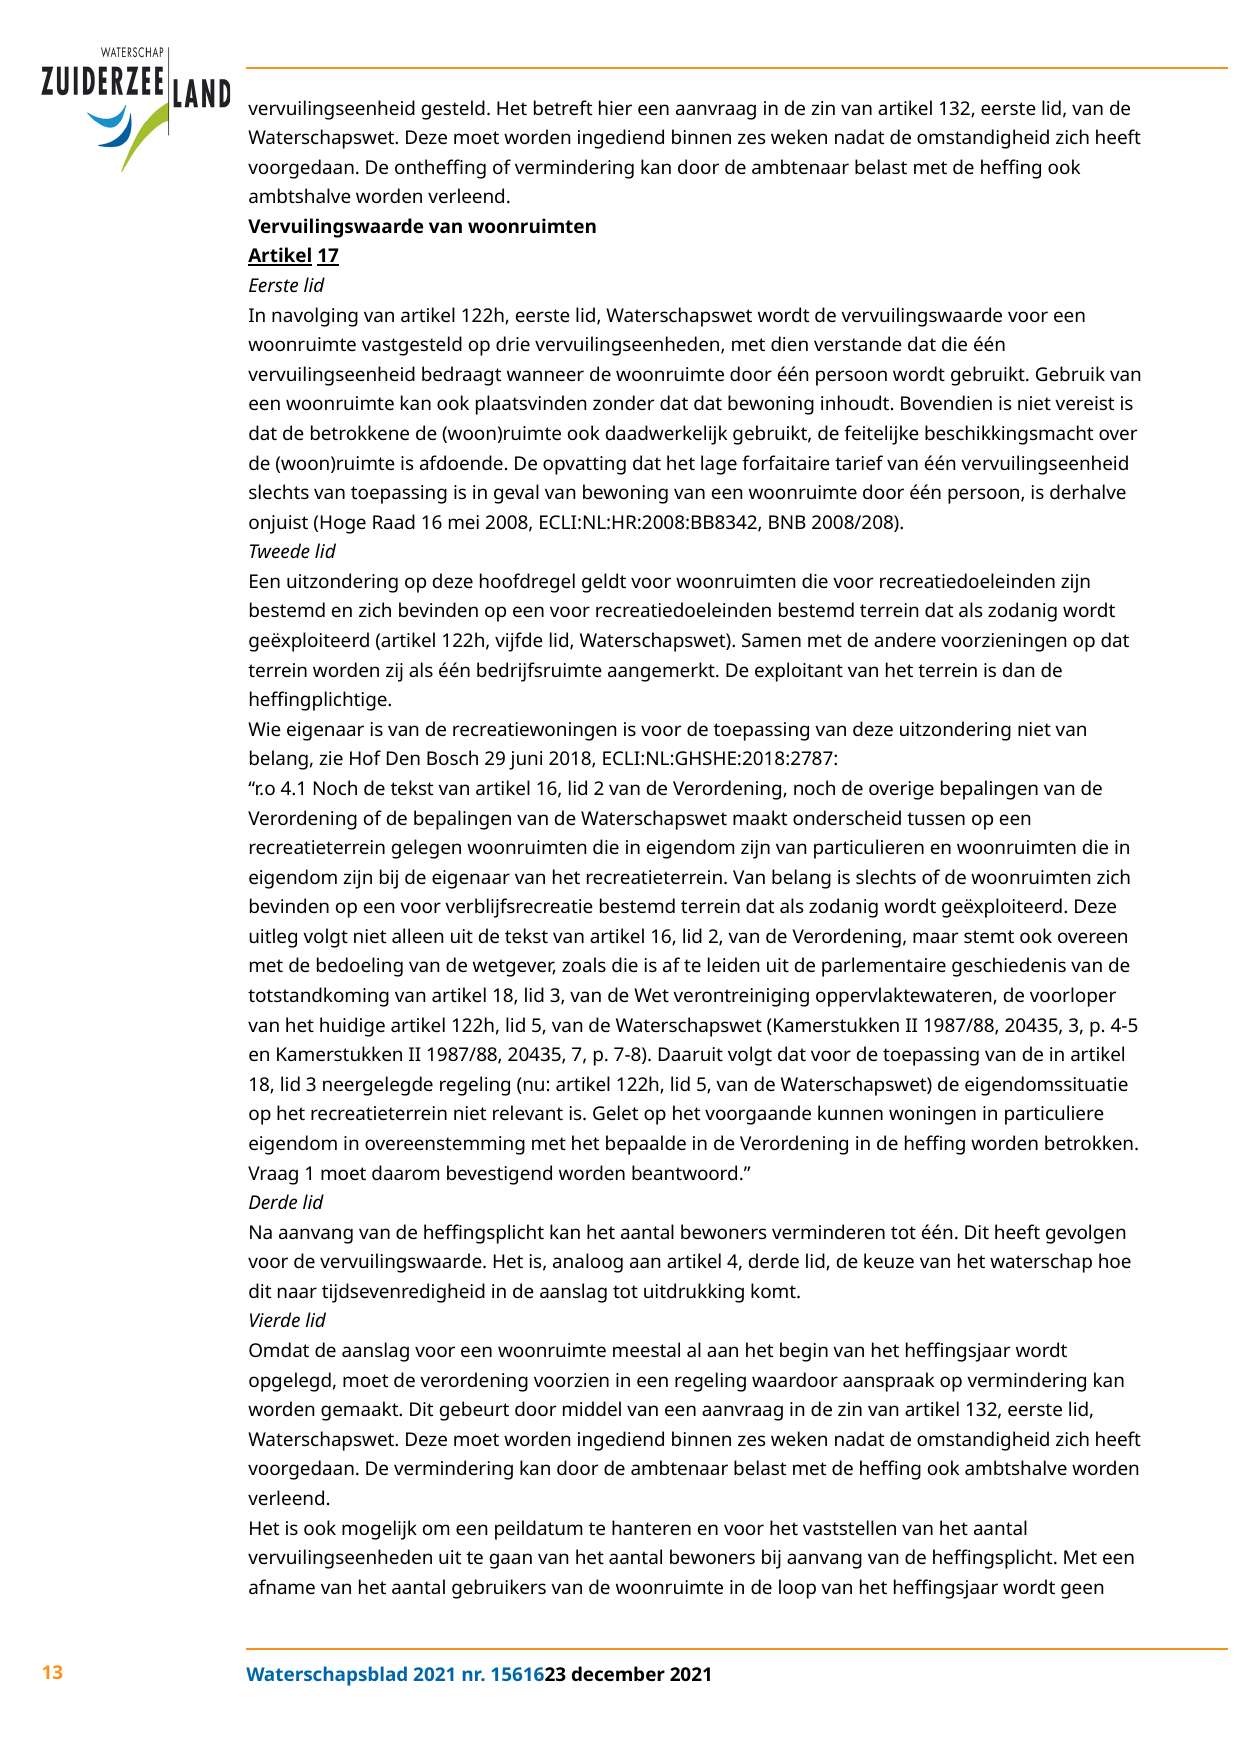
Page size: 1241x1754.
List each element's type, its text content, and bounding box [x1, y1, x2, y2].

text Omdat de aanslag voor een woonruimte meestal al aan het begin van het heffingsjaar wordt opgelegd, moet de verordening voorzien in een regeling waardoor aanspraak op vermindering kan worden gemaakt. Dit gebeurt door middel van een aanvraag in de zin van artikel 132, eerste lid, Waterschapswet. Deze moet worden ingediend binnen zes weken nadat de omstandigheid zich heeft voorgedaan. De vermindering kan door de ambtenaar belast met de heffing ook ambtshalve worden verleend. [248, 1337, 1152, 1511]
text Vierde lid [248, 1308, 1152, 1333]
text Het is ook mogelijk om een peildatum te hanteren en voor het vaststellen van het aantal vervuilingseenheden uit te gaan van het aantal bewoners bij aanvang van de heffingsplicht. Met een afname van het aantal gebruikers van de woonruimte in de loop van het heffingsjaar wordt geen [248, 1515, 1152, 1600]
text Artikel 17 [248, 243, 1152, 268]
text Tweede lid [248, 538, 1152, 564]
text In navolging van artikel 122h, eerste lid, Waterschapswet wordt de vervuilingswaarde voor een woonruimte vastgesteld op drie vervuilingseenheden, met dien verstande dat die één vervuilingseenheid bedraagt wanneer de woonruimte door één persoon wordt gebruikt. Gebruik van een woonruimte kan ook plaatsvinden zonder dat dat bewoning inhoudt. Bovendien is niet vereist is dat de betrokkene de (woon)ruimte ook daadwerkelijk gebruikt, de feitelijke beschikkingsmacht over de (woon)ruimte is afdoende. De opvatting dat het lage forfaitaire tarief van één vervuilingseenheid slechts van toepassing is in geval van bewoning van een woonruimte door één persoon, is derhalve onjuist (Hoge Raad 16 mei 2008, ECLI:NL:HR:2008:BB8342, BNB 2008/208). [248, 302, 1152, 535]
picture [41, 47, 231, 172]
text Wie eigenaar is van de recreatiewoningen is voor de toepassing van deze uitzondering niet van belang, zie Hof Den Bosch 29 juni 2018, ECLI:NL:GHSHE:2018:2787: [248, 716, 1152, 771]
text Na aanvang van de heffingsplicht kan het aantal bewoners verminderen tot één. Dit heeft gevolgen voor de vervuilingswaarde. Het is, analoog aan artikel 4, derde lid, de keuze van het waterschap hoe dit naar tijdsevenredigheid in de aanslag tot uitdrukking komt. [248, 1219, 1152, 1304]
text Vervuilingswaarde van woonruimten [248, 213, 1152, 239]
text Derde lid [248, 1189, 1152, 1215]
text Een uitzondering op deze hoofdregel geldt voor woonruimten die voor recreatiedoeleinden zijn bestemd en zich bevinden op een voor recreatiedoeleinden bestemd terrein dat als zodanig wordt geëxploiteerd (artikel 122h, vijfde lid, Waterschapswet). Samen met de andere voorzieningen op dat terrein worden zij als één bedrijfsruimte aangemerkt. De exploitant van het terrein is dan de heffingplichtige. [248, 568, 1152, 712]
text “r.o 4.1 Noch de tekst van artikel 16, lid 2 van de Verordening, noch de overige bepalingen van de Verordening of de bepalingen van de Waterschapswet maakt onderscheid tussen op een recreatieterrein gelegen woonruimten die in eigendom zijn van particulieren en woonruimten die in eigendom zijn bij de eigenaar van het recreatieterrein. Van belang is slechts of de woonruimten zich bevinden op een voor verblijfsrecreatie bestemd terrein dat als zodanig wordt geëxploiteerd. Deze uitleg volgt niet alleen uit de tekst van artikel 16, lid 2, van de Verordening, maar stemt ook overeen met de bedoeling van de wetgever, zoals die is af te leiden uit de parlementaire geschiedenis van de totstandkoming van artikel 18, lid 3, van de Wet verontreiniging oppervlaktewateren, de voorloper van het huidige artikel 122h, lid 5, van de Waterschapswet (Kamerstukken II 1987/88, 20435, 3, p. 4-5 en Kamerstukken II 1987/88, 20435, 7, p. 7-8). Daaruit volgt dat voor de toepassing van de in artikel 18, lid 3 neergelegde regeling (nu: artikel 122h, lid 5, van de Waterschapswet) de eigendomssituatie op het recreatieterrein niet relevant is. Gelet op het voorgaande kunnen woningen in particuliere eigendom in overeenstemming met het bepaalde in de Verordening in de heffing worden betrokken. Vraag 1 moet daarom bevestigend worden beantwoord.” [248, 775, 1152, 1186]
text Eerste lid [248, 272, 1152, 298]
text vervuilingseenheid gesteld. Het betreft hier een aanvraag in de zin van artikel 132, eerste lid, van de Waterschapswet. Deze moet worden ingediend binnen zes weken nadat de omstandigheid zich heeft voorgedaan. De ontheffing of vermindering kan door de ambtenaar belast met de heffing ook ambtshalve worden verleend. [248, 95, 1152, 209]
